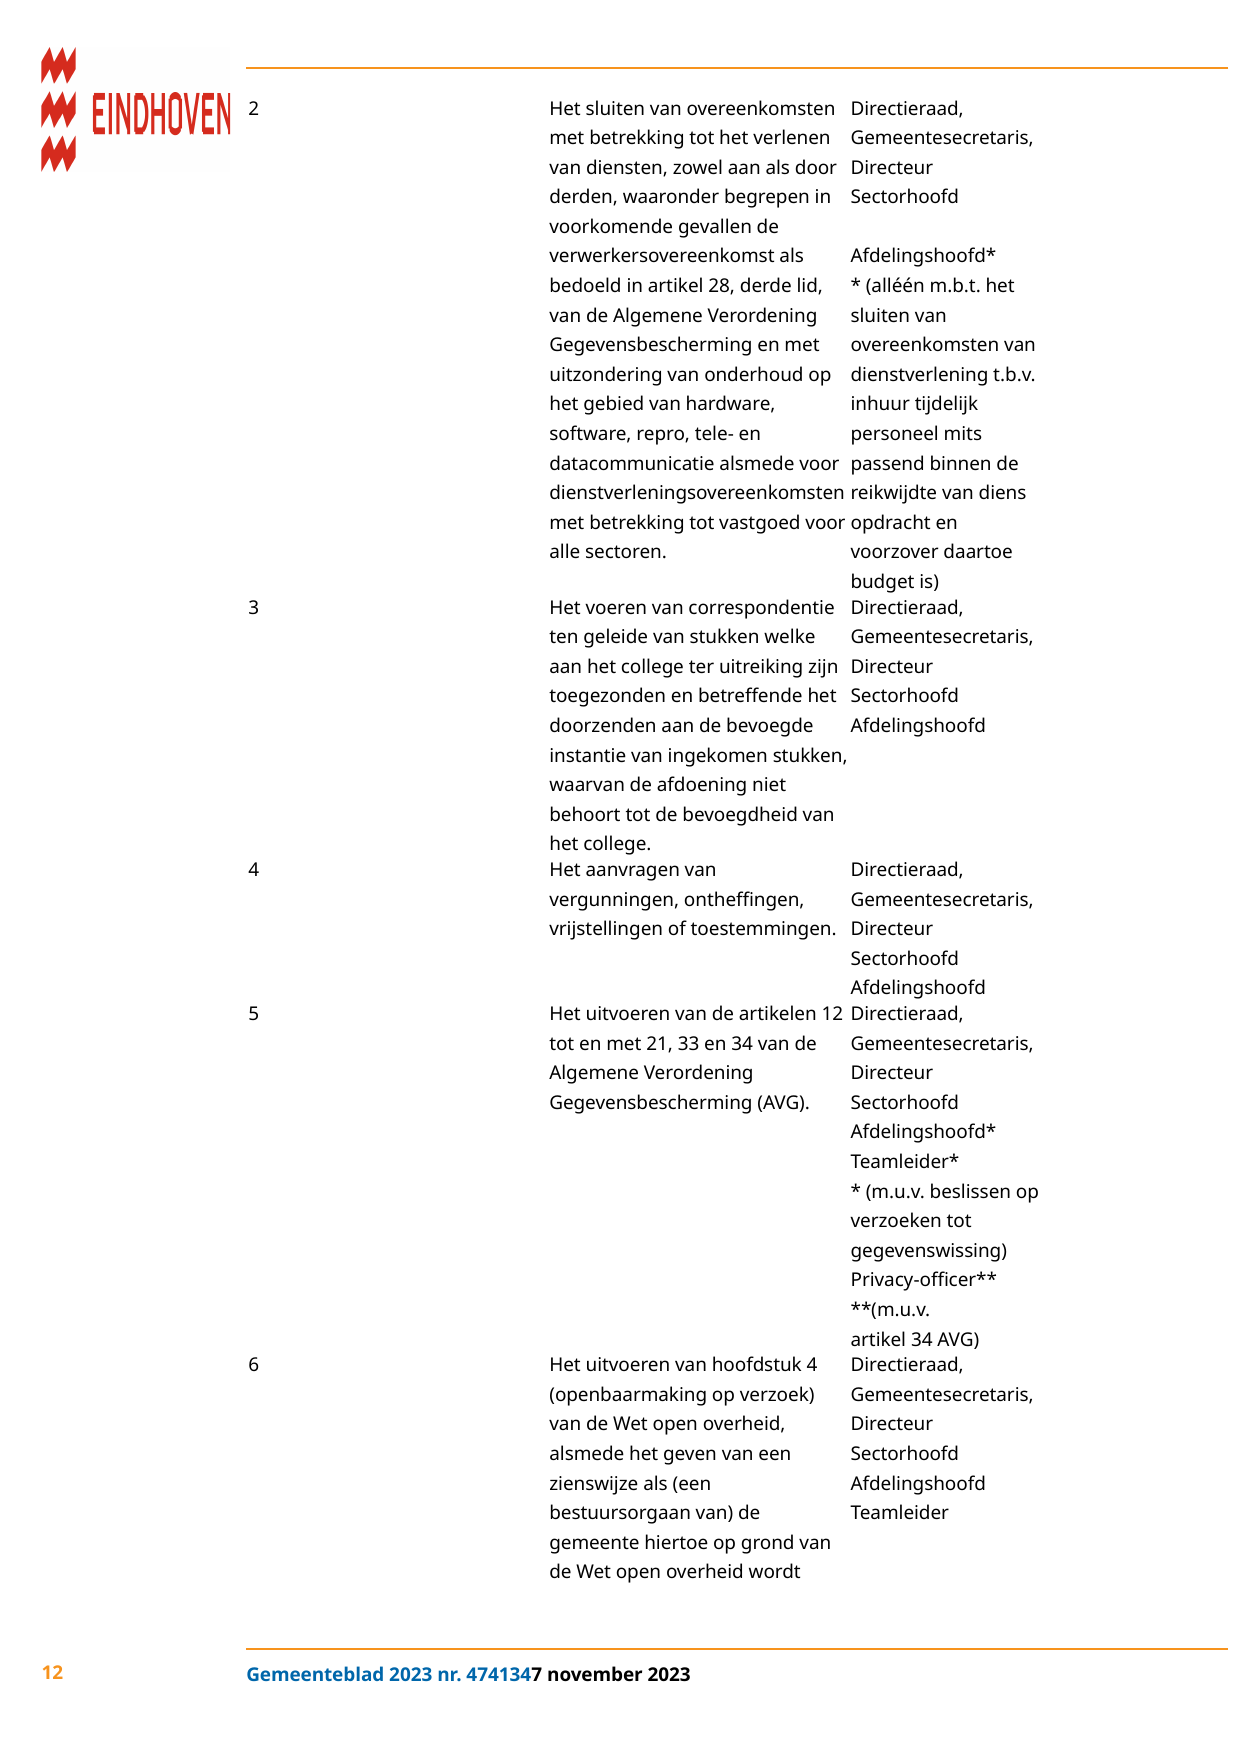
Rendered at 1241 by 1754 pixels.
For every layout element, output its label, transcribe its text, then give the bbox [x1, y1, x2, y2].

table_cell 4 [248, 856, 549, 1000]
table_cell Het aanvragen van vergunningen, ontheffingen, vrijstellingen of toestemmingen. [549, 856, 850, 1000]
picture [41, 47, 231, 172]
table_cell Directieraad, Gemeentesecretaris, Directeur Sectorhoofd Afdelingshoofd Teamleider [850, 1351, 1152, 1584]
table_cell 3 [248, 594, 549, 856]
table_cell Directieraad, Gemeentesecretaris, Directeur Sectorhoofd Afdelingshoofd [850, 856, 1152, 1000]
table_cell Directieraad, Gemeentesecretaris, Directeur Sectorhoofd Afdelingshoofd [850, 594, 1152, 856]
table_cell Het voeren van correspondentie ten geleide van stukken welke aan het college ter uitreiking zijn toegezonden en betreffende het doorzenden aan de bevoegde instantie van ingekomen stukken, waarvan de afdoening niet behoort tot de bevoegdheid van het college. [549, 594, 850, 856]
table_cell Directieraad, Gemeentesecretaris, Directeur Sectorhoofd Afdelingshoofd* * (alléén m.b.t. het sluiten van overeenkomsten van dienstverlening t.b.v. inhuur tijdelijk personeel mits passend binnen de reikwijdte van diens opdracht en voorzover daartoe budget is) [850, 95, 1152, 594]
table_cell 2 [248, 95, 549, 594]
table_cell Het uitvoeren van de artikelen 12 tot en met 21, 33 en 34 van de Algemene Verordening Gegevensbescherming (AVG). [549, 1000, 850, 1351]
table_cell Directieraad, Gemeentesecretaris, Directeur Sectorhoofd Afdelingshoofd* Teamleider* * (m.u.v. beslissen op verzoeken tot gegevenswissing) Privacy-officer** **(m.u.v. artikel 34 AVG) [850, 1000, 1152, 1351]
table_cell 5 [248, 1000, 549, 1351]
table_cell 6 [248, 1351, 549, 1584]
table_cell Het uitvoeren van hoofdstuk 4 (openbaarmaking op verzoek) van de Wet open overheid, alsmede het geven van een zienswijze als (een bestuursorgaan van) de gemeente hiertoe op grond van de Wet open overheid wordt [549, 1351, 850, 1584]
table_cell Het sluiten van overeenkomsten met betrekking tot het verlenen van diensten, zowel aan als door derden, waaronder begrepen in voorkomende gevallen de verwerkersovereenkomst als bedoeld in artikel 28, derde lid, van de Algemene Verordening Gegevensbescherming en met uitzondering van onderhoud op het gebied van hardware, software, repro, tele- en datacommunicatie alsmede voor dienstverleningsovereenkomsten met betrekking tot vastgoed voor alle sectoren. [549, 95, 850, 594]
